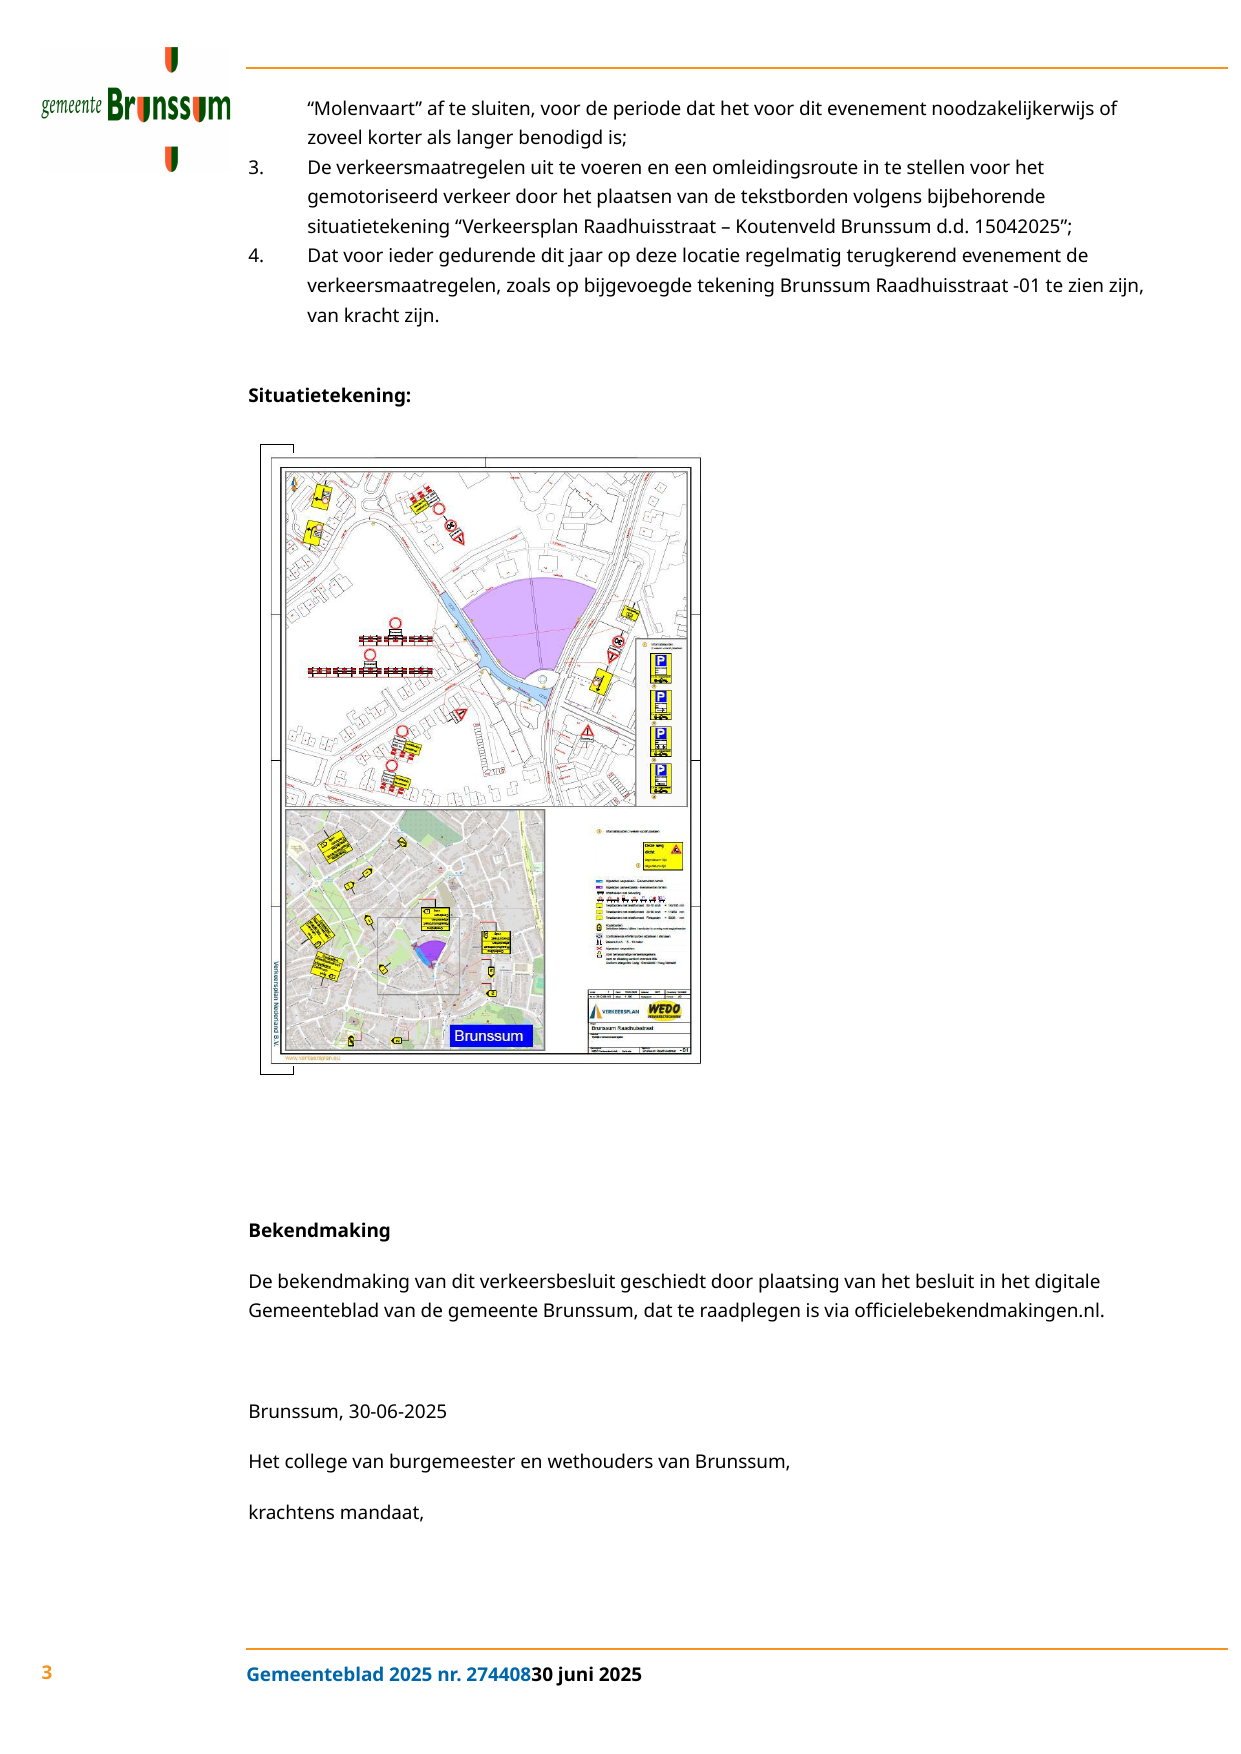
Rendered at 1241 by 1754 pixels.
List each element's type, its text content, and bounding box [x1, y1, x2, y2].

picture [41, 47, 231, 172]
text krachtens mandaat, [248, 1499, 1152, 1525]
text De bekendmaking van dit verkeersbesluit geschiedt door plaatsing van het besluit in het digitale Gemeenteblad van de gemeente Brunssum, dat te raadplegen is via officielebekendmakingen.nl. [248, 1268, 1152, 1323]
list Dat voor ieder gedurende dit jaar op deze locatie regelmatig terugkerend evenement de verkeersmaatregelen, zoals op bijgevoegde tekening Brunssum Raadhuisstraat -01 te zien zijn, van kracht zijn. [248, 243, 1152, 328]
text Situatietekening: [248, 382, 1152, 408]
list De verkeersmaatregelen uit te voeren en een omleidingsroute in te stellen voor het gemotoriseerd verkeer door het plaatsen van de tekstborden volgens bijbehorende situatietekening “Verkeersplan Raadhuisstraat – Koutenveld Brunssum d.d. 15042025”; [248, 154, 1152, 239]
picture [268, 453, 703, 1066]
text Brunssum, 30-06-2025 [248, 1398, 1152, 1424]
text Bekendmaking [248, 1217, 1152, 1243]
list “Molenvaart” af te sluiten, voor de periode dat het voor dit evenement noodzakelijkerwijs of zoveel korter als langer benodigd is; [248, 95, 1152, 150]
text Het college van burgemeester en wethouders van Brunssum, [248, 1449, 1152, 1474]
